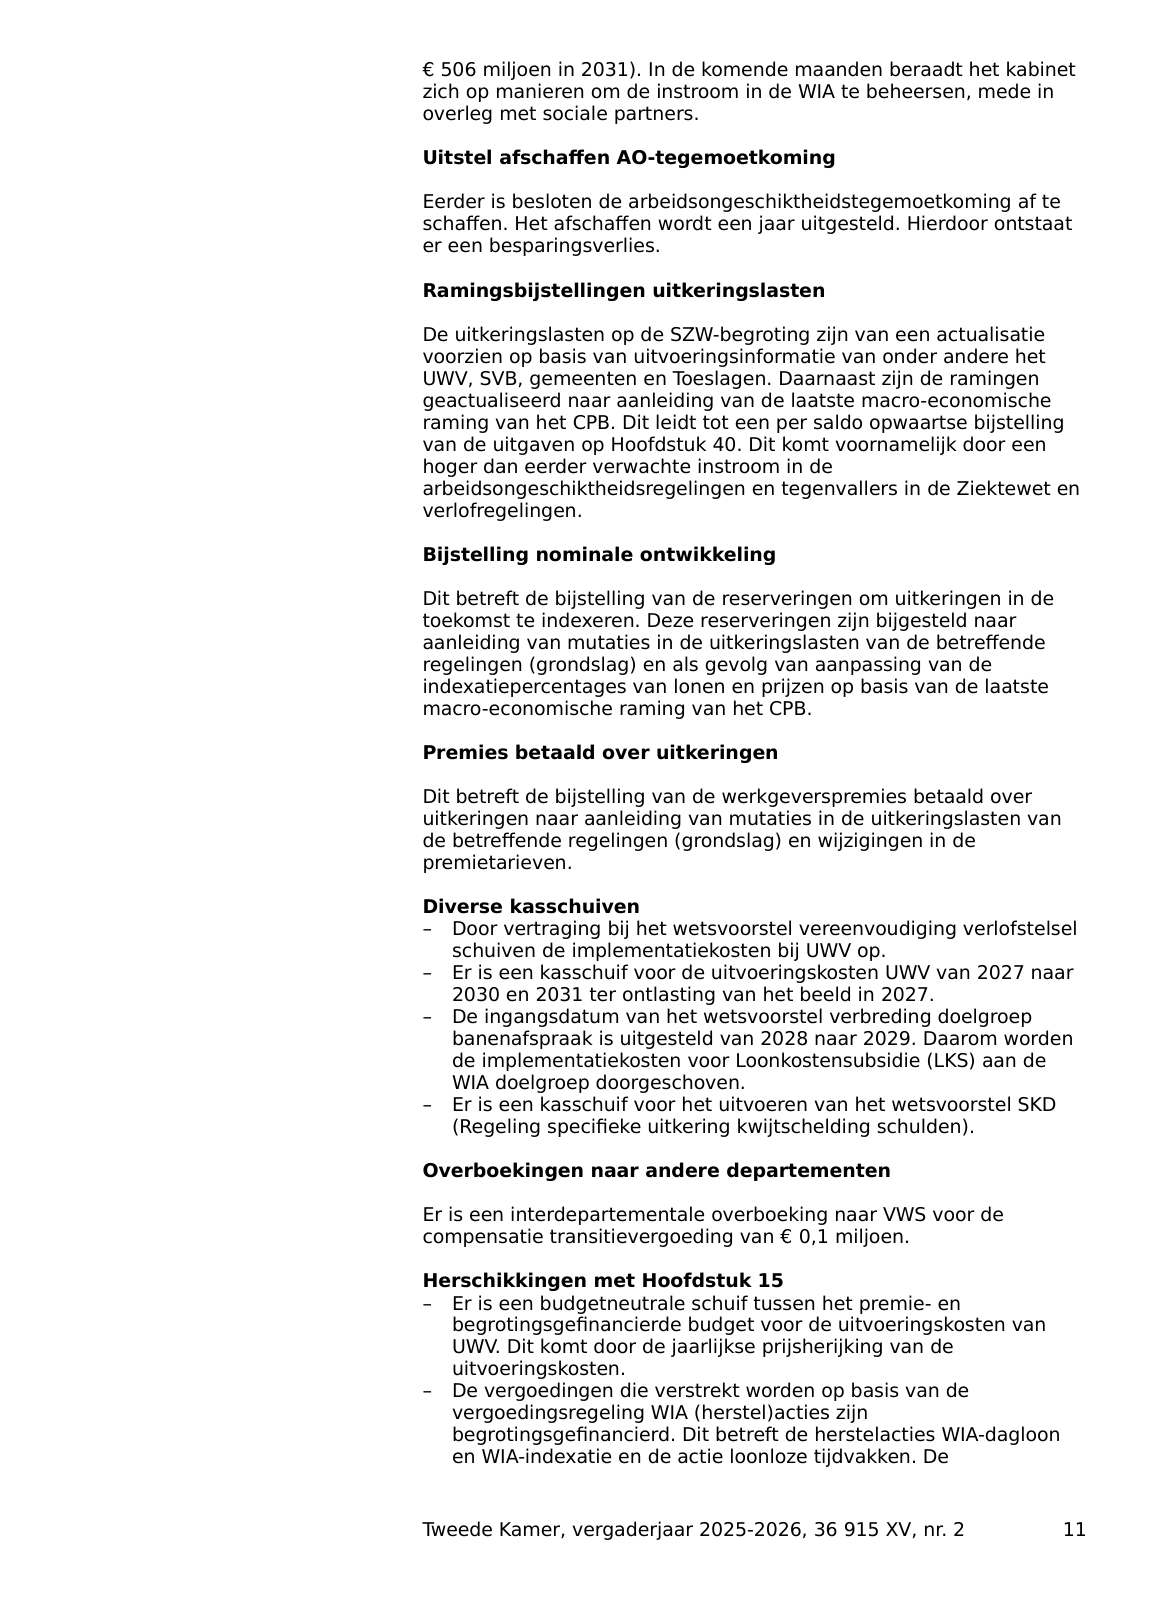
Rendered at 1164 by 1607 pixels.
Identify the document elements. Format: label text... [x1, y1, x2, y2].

text Er is een interdepartementale overboeking naar VWS voor de compensatie transitievergoeding van € 0,1 miljoen. [422, 1204, 1087, 1248]
text Dit betreft de bijstelling van de reserveringen om uitkeringen in de toekomst te indexeren. Deze reserveringen zijn bijgesteld naar aanleiding van mutaties in de uitkeringslasten van de betreffende regelingen (grondslag) en als gevolg van aanpassing van de indexatiepercentages van lonen en prijzen op basis van de laatste macro-economische raming van het CPB. [422, 588, 1087, 720]
text De uitkeringslasten op de SZW-begroting zijn van een actualisatie voorzien op basis van uitvoeringsinformatie van onder andere het UWV, SVB, gemeenten en Toeslagen. Daarnaast zijn de ramingen geactualiseerd naar aanleiding van de laatste macro-economische raming van het CPB. Dit leidt tot een per saldo opwaartse bijstelling van de uitgaven op Hoofdstuk 40. Dit komt voornamelijk door een hoger dan eerder verwachte instroom in de arbeidsongeschiktheidsregelingen en tegenvallers in de Ziektewet en verlofregelingen. [422, 324, 1087, 521]
text – Er is een budgetneutrale schuif tussen het premie- en begrotingsgefinancierde budget voor de uitvoeringskosten van UWV. Dit komt door de jaarlijkse prijsherijking van de uitvoeringskosten. [422, 1292, 1087, 1380]
subtitle Herschikkingen met Hoofdstuk 15 [422, 1270, 1087, 1292]
text – Door vertraging bij het wetsvoorstel vereenvoudiging verlofstelsel schuiven de implementatiekosten bij UWV op. [422, 918, 1087, 962]
subtitle Uitstel afschaffen AO-tegemoetkoming [422, 147, 1087, 169]
text Eerder is besloten de arbeidsongeschiktheidstegemoetkoming af te schaffen. Het afschaffen wordt een jaar uitgesteld. Hierdoor ontstaat er een besparingsverlies. [422, 191, 1087, 257]
text Dit betreft de bijstelling van de werkgeverspremies betaald over uitkeringen naar aanleiding van mutaties in de uitkeringslasten van de betreffende regelingen (grondslag) en wijzigingen in de premietarieven. [422, 786, 1087, 874]
text € 506 miljoen in 2031). In de komende maanden beraadt het kabinet zich op manieren om de instroom in de WIA te beheersen, mede in overleg met sociale partners. [422, 59, 1087, 125]
subtitle Bijstelling nominale ontwikkeling [422, 544, 1087, 566]
text – De vergoedingen die verstrekt worden op basis van de vergoedingsregeling WIA (herstel)acties zijn begrotingsgefinancierd. Dit betreft de herstelacties WIA-dagloon en WIA-indexatie en de actie loonloze tijdvakken. De [422, 1380, 1087, 1468]
subtitle Overboekingen naar andere departementen [422, 1160, 1087, 1182]
text – De ingangsdatum van het wetsvoorstel verbreding doelgroep banenafspraak is uitgesteld van 2028 naar 2029. Daarom worden de implementatiekosten voor Loonkostensubsidie (LKS) aan de WIA doelgroep doorgeschoven. [422, 1006, 1087, 1094]
text – Er is een kasschuif voor het uitvoeren van het wetsvoorstel SKD (Regeling specifieke uitkering kwijtschelding schulden). [422, 1094, 1087, 1138]
subtitle Ramingsbijstellingen uitkeringslasten [422, 279, 1087, 301]
text – Er is een kasschuif voor de uitvoeringskosten UWV van 2027 naar 2030 en 2031 ter ontlasting van het beeld in 2027. [422, 962, 1087, 1006]
subtitle Premies betaald over uitkeringen [422, 742, 1087, 764]
subtitle Diverse kasschuiven [422, 896, 1087, 918]
